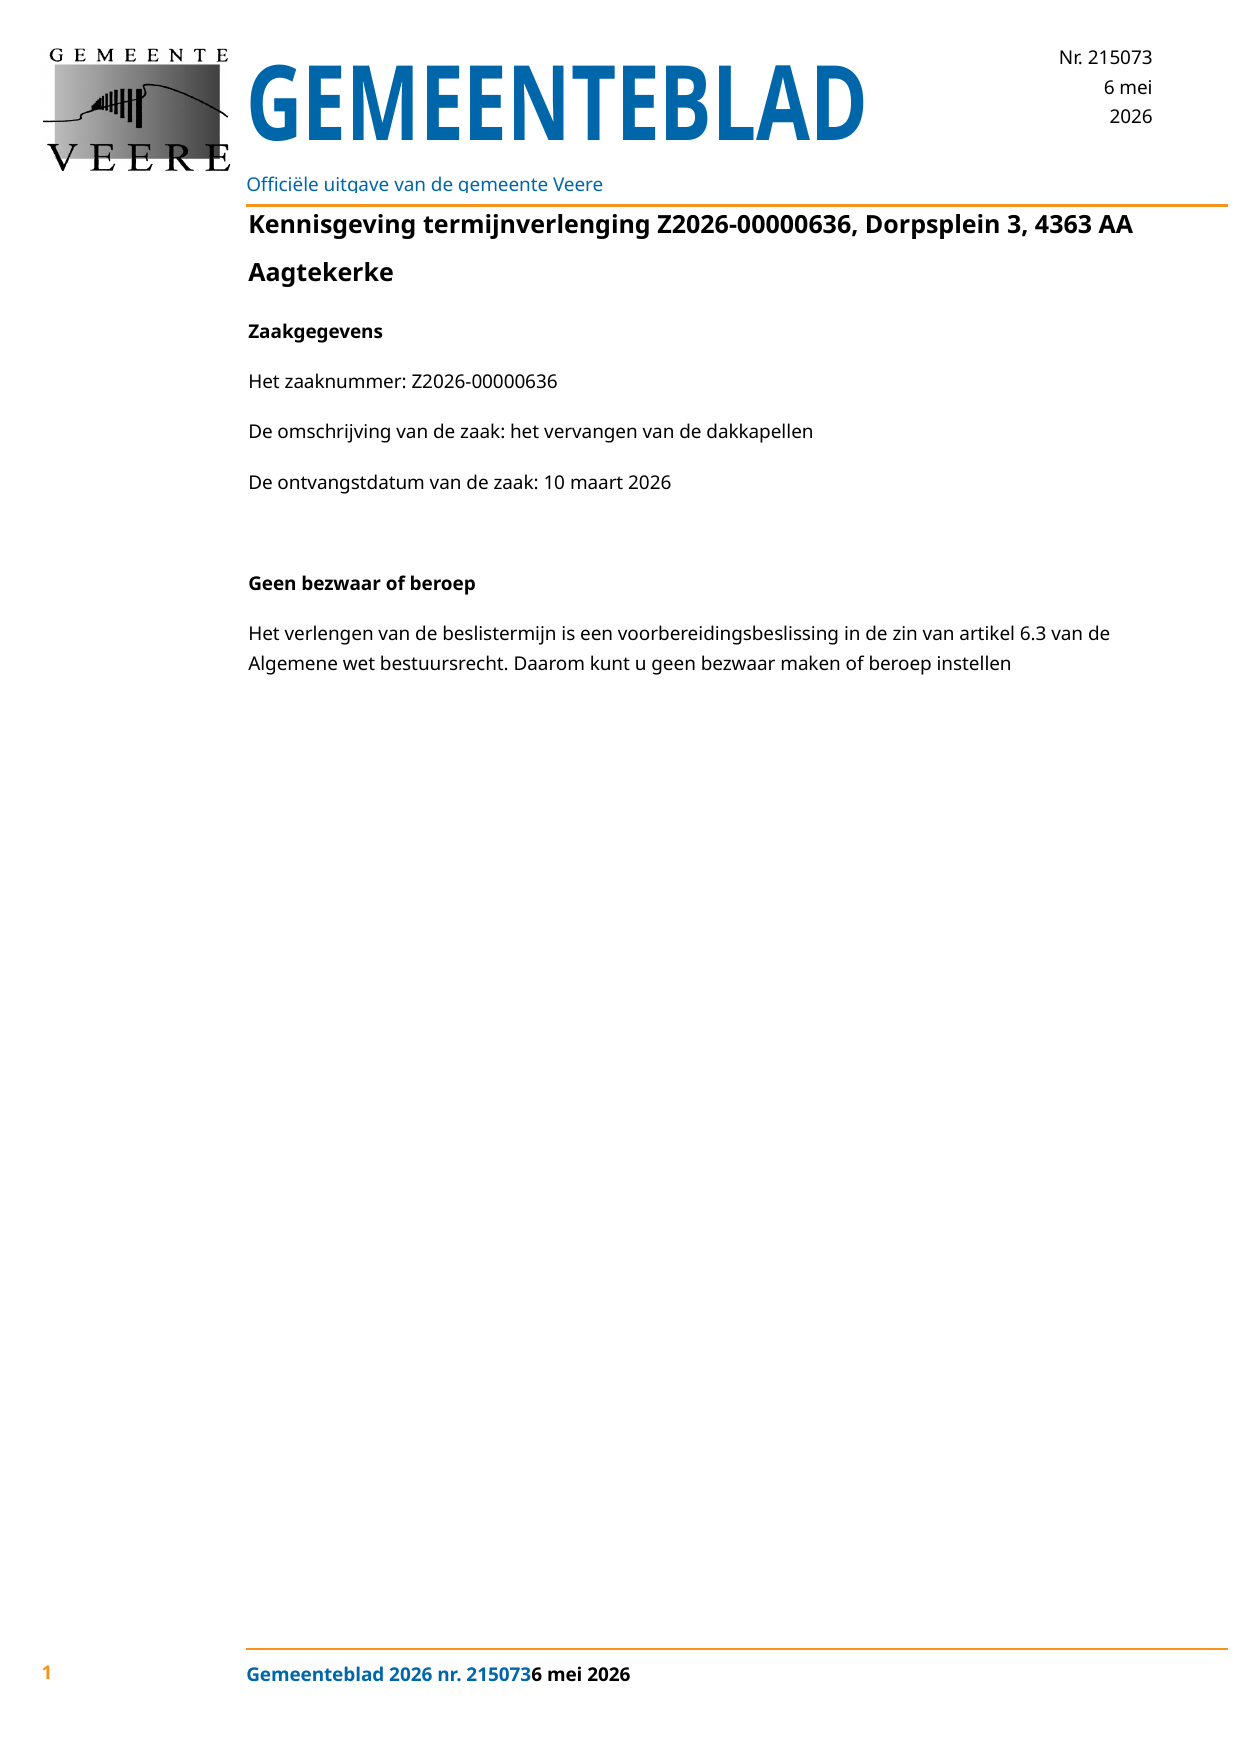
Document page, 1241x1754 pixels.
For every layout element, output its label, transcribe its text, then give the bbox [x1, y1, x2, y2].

text De ontvangstdatum van de zaak: 10 maart 2026 [248, 469, 1152, 495]
picture [41, 47, 231, 172]
text Geen bezwaar of beroep [248, 570, 1152, 596]
text De omschrijving van de zaak: het vervangen van de dakkapellen [248, 419, 1152, 444]
text Kennisgeving termijnverlenging Z2026-00000636, Dorpsplein 3, 4363 AA Aagtekerke [248, 207, 1152, 288]
text Zaakgegevens [248, 318, 1152, 344]
text Het verlengen van de beslistermijn is een voorbereidingsbeslissing in de zin van artikel 6.3 van de Algemene wet bestuursrecht. Daarom kunt u geen bezwaar maken of beroep instellen [248, 620, 1152, 676]
text Het zaaknummer: Z2026-00000636 [248, 368, 1152, 394]
